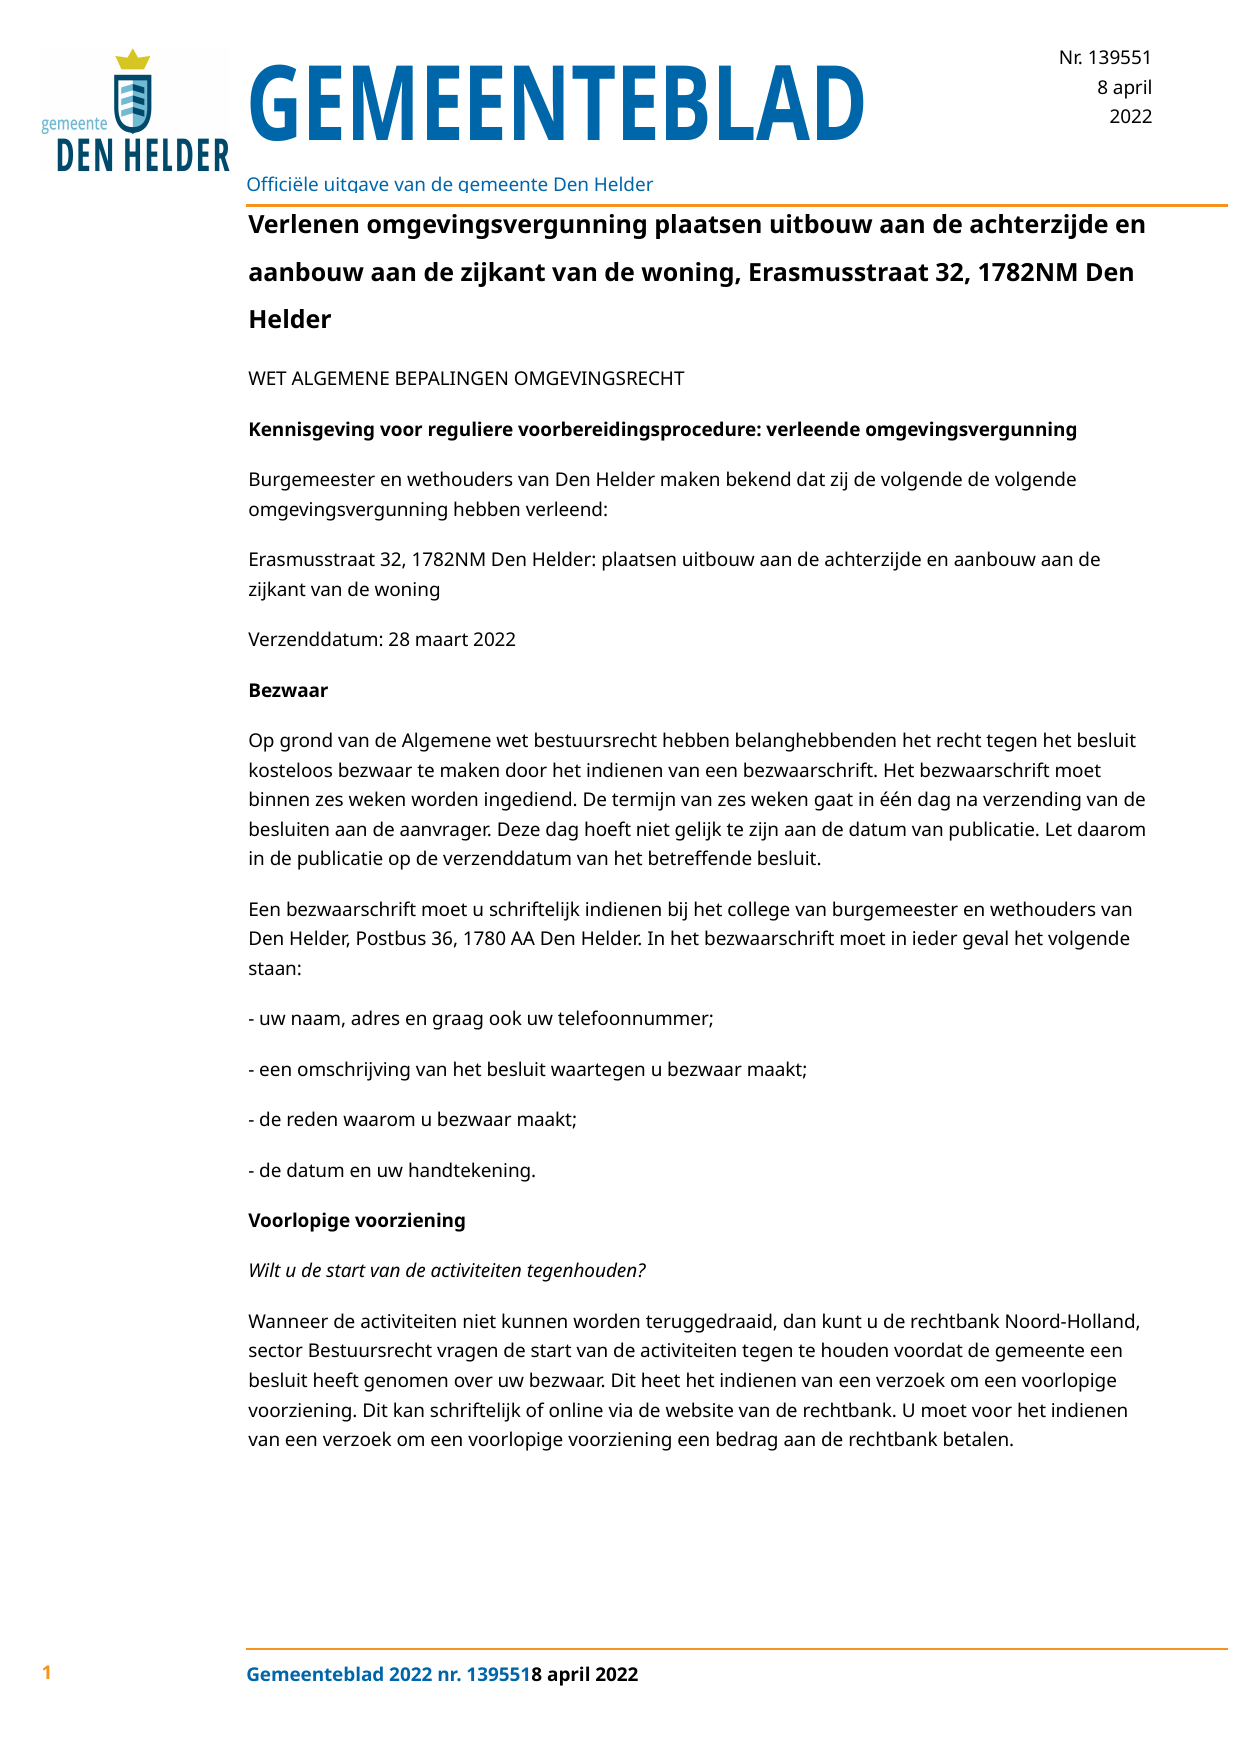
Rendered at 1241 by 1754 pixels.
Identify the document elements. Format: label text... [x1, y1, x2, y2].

text Voorlopige voorziening [248, 1207, 1152, 1233]
picture [130, 157, 135, 172]
picture [182, 144, 187, 165]
picture [41, 47, 231, 172]
text Verlenen omgevingsvergunning plaatsen uitbouw aan de achterzijde en aanbouw aan de zijkant van de woning, Erasmusstraat 32, 1782NM Den Helder [248, 207, 1152, 336]
text Burgemeester en wethouders van Den Helder maken bekend dat zij de volgende de volgende omgevingsvergunning hebben verleend: [248, 466, 1152, 522]
text Op grond van de Algemene wet bestuursrecht hebben belanghebbenden het recht tegen het besluit kosteloos bezwaar te maken door het indienen van een bezwaarschrift. Het bezwaarschrift moet binnen zes weken worden ingediend. De termijn van zes weken gaat in één dag na verzending van de besluiten aan de aanvrager. Deze dag hoeft niet gelijk te zijn aan de datum van publicatie. Let daarom in de publicatie op de verzenddatum van het betreffende besluit. [248, 727, 1152, 871]
picture [220, 160, 224, 172]
text Verzenddatum: 28 maart 2022 [248, 626, 1152, 652]
text Wilt u de start van de activiteiten tegenhouden? [248, 1258, 1152, 1283]
text Bezwaar [248, 677, 1152, 702]
picture [63, 144, 68, 165]
text - uw naam, adres en graag ook uw telefoonnummer; [248, 1006, 1152, 1031]
text Kennisgeving voor reguliere voorbereidingsprocedure: verleende omgevingsvergunning [248, 416, 1152, 442]
text Wanneer de activiteiten niet kunnen worden teruggedraaid, dan kunt u de rechtbank Noord-Holland, sector Bestuursrecht vragen de start van de activiteiten tegen te houden voordat de gemeente een besluit heeft genomen over uw bezwaar. Dit heet het indienen van een verzoek om een voorlopige voorziening. Dit kan schriftelijk of online via de website van de rechtbank. U moet voor het indienen van een verzoek om een voorlopige voorziening een bedrag aan de rechtbank betalen. [248, 1308, 1152, 1452]
text - de datum en uw handtekening. [248, 1157, 1152, 1182]
text Erasmusstraat 32, 1782NM Den Helder: plaatsen uitbouw aan de achterzijde en aanbouw aan de zijkant van de woning [248, 546, 1152, 602]
text Een bezwaarschrift moet u schriftelijk indienen bij het college van burgemeester en wethouders van Den Helder, Postbus 36, 1780 AA Den Helder. In het bezwaarschrift moet in ieder geval het volgende staan: [248, 896, 1152, 981]
picture [100, 154, 106, 172]
text WET ALGEMENE BEPALINGEN OMGEVINGSRECHT [248, 366, 1152, 391]
text - de reden waarom u bezwaar maakt; [248, 1106, 1152, 1132]
text - een omschrijving van het besluit waartegen u bezwaar maakt; [248, 1056, 1152, 1082]
